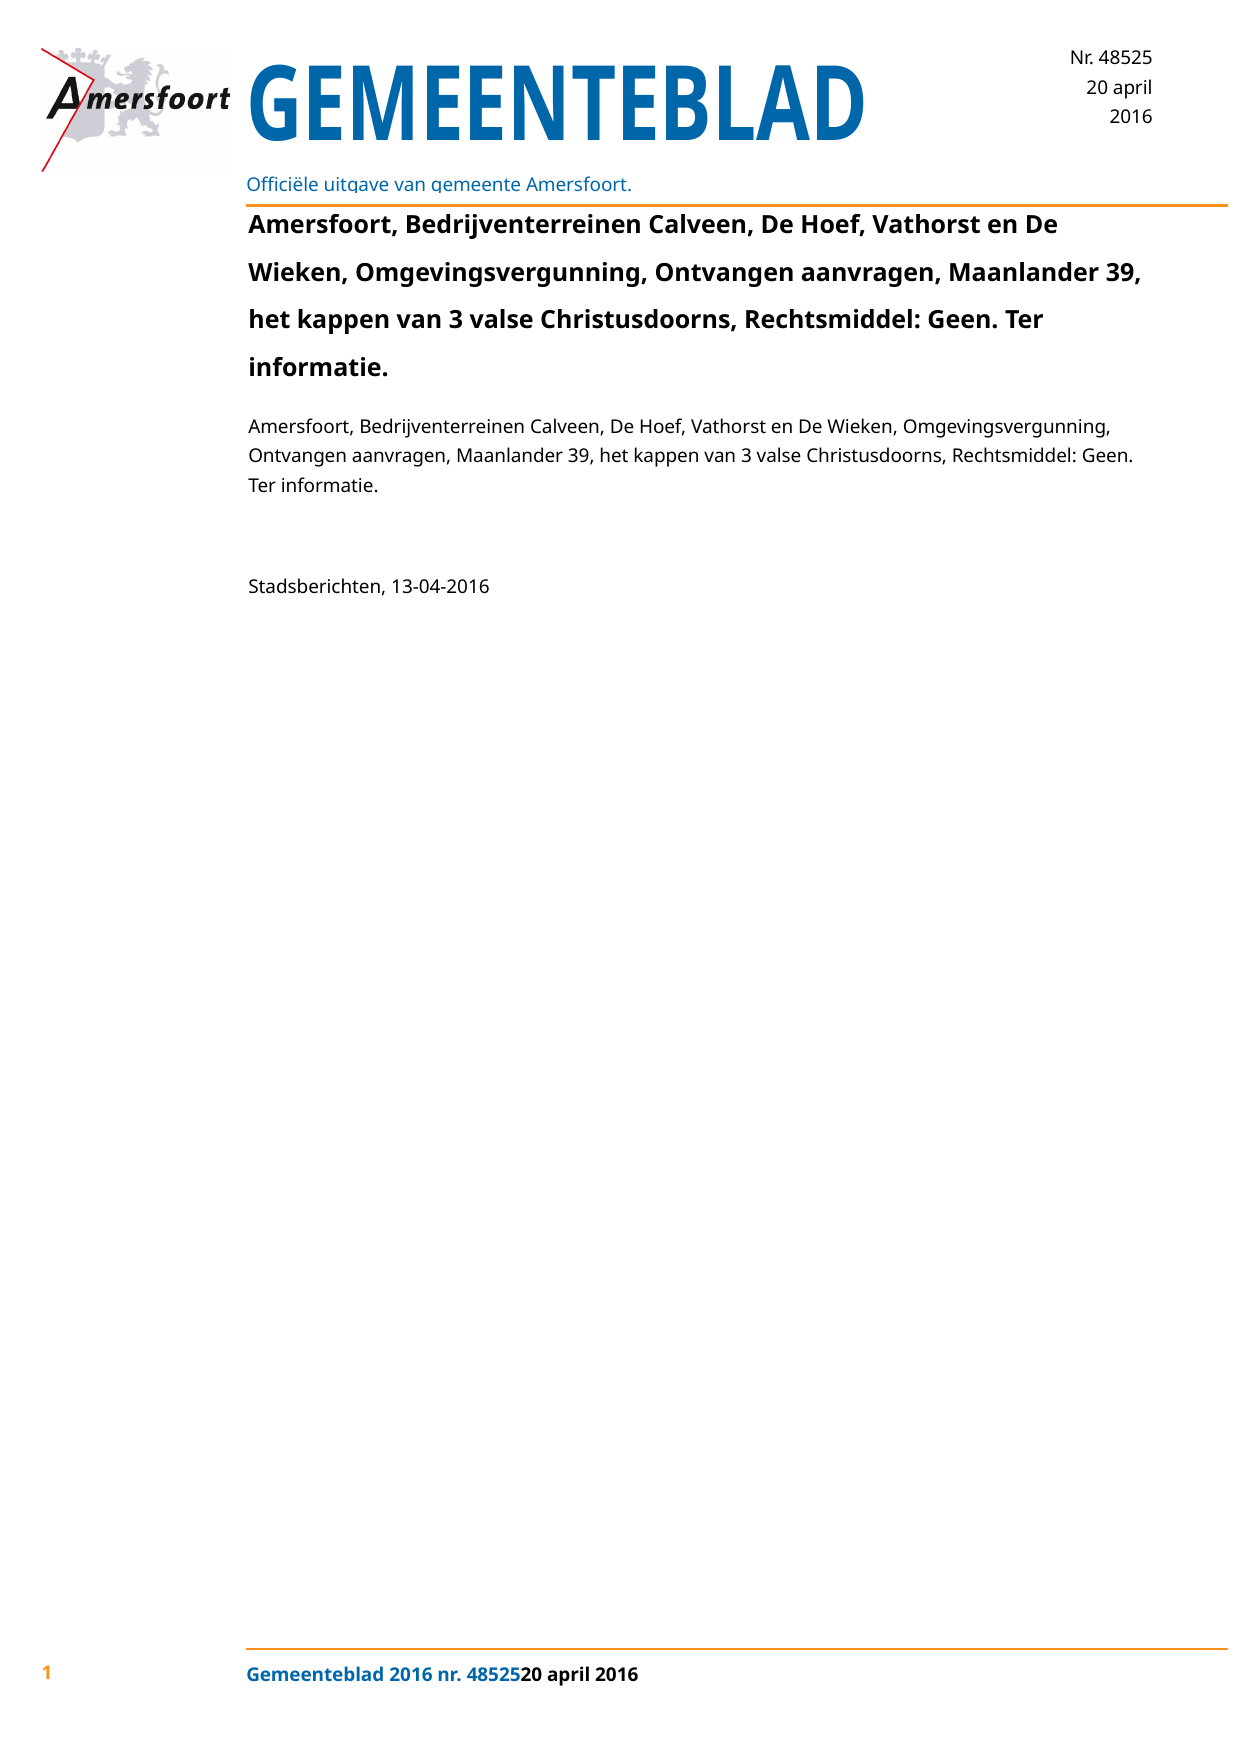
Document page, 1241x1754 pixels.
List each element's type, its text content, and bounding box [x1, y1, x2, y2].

picture [41, 47, 231, 172]
text Amersfoort, Bedrijventerreinen Calveen, De Hoef, Vathorst en De Wieken, Omgevingsvergunning, Ontvangen aanvragen, Maanlander 39, het kappen van 3 valse Christusdoorns, Rechtsmiddel: Geen. Ter informatie. [248, 413, 1152, 498]
text Stadsberichten, 13-04-2016 [248, 573, 1152, 599]
text Amersfoort, Bedrijventerreinen Calveen, De Hoef, Vathorst en De Wieken, Omgevingsvergunning, Ontvangen aanvragen, Maanlander 39, het kappen van 3 valse Christusdoorns, Rechtsmiddel: Geen. Ter informatie. [248, 207, 1152, 384]
